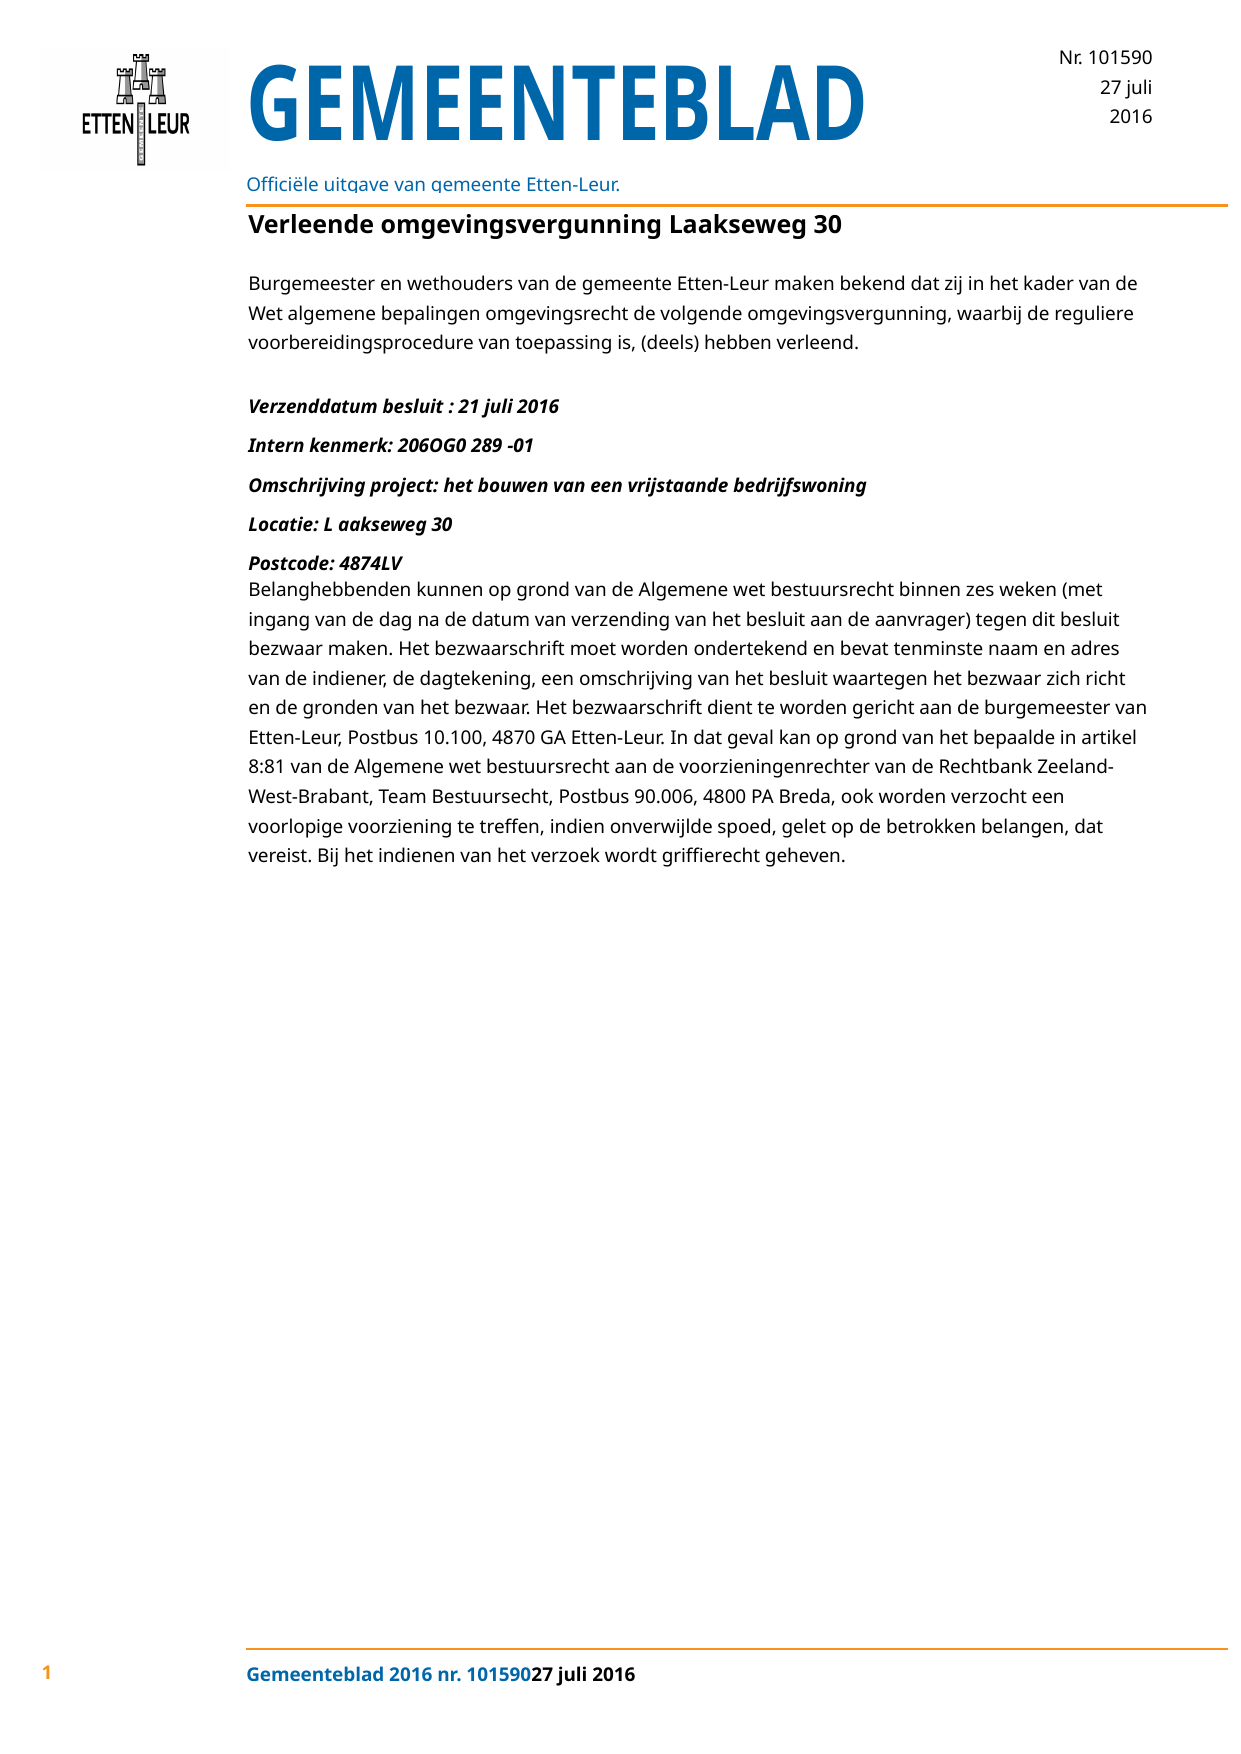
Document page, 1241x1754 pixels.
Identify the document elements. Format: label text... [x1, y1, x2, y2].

text Intern kenmerk: 206OG0 289 -01 [248, 433, 1152, 458]
text Verleende omgevingsvergunning Laakseweg 30 [248, 207, 1152, 241]
text Verzenddatum besluit : 21 juli 2016 [248, 393, 1152, 419]
text Postcode: 4874LV [248, 551, 1152, 576]
text Omschrijving project: het bouwen van een vrijstaande bedrijfswoning [248, 472, 1152, 498]
picture [41, 47, 231, 172]
text Burgemeester en wethouders van de gemeente Etten-Leur maken bekend dat zij in het kader van de Wet algemene bepalingen omgevingsrecht de volgende omgevingsvergunning, waarbij de reguliere voorbereidingsprocedure van toepassing is, (deels) hebben verleend. [248, 270, 1152, 355]
text Locatie: L aakseweg 30 [248, 511, 1152, 537]
text Belanghebbenden kunnen op grond van de Algemene wet bestuursrecht binnen zes weken (met ingang van de dag na de datum van verzending van het besluit aan de aanvrager) tegen dit besluit bezwaar maken. Het bezwaarschrift moet worden ondertekend en bevat tenminste naam en adres van de indiener, de dagtekening, een omschrijving van het besluit waartegen het bezwaar zich richt en de gronden van het bezwaar. Het bezwaarschrift dient te worden gericht aan de burgemeester van Etten-Leur, Postbus 10.100, 4870 GA Etten-Leur. In dat geval kan op grond van het bepaalde in artikel 8:81 van de Algemene wet bestuursrecht aan de voorzieningenrechter van de Rechtbank Zeeland-West-Brabant, Team Bestuursecht, Postbus 90.006, 4800 PA Breda, ook worden verzocht een voorlopige voorziening te treffen, indien onverwijlde spoed, gelet op de betrokken belangen, dat vereist. Bij het indienen van het verzoek wordt griffierecht geheven. [248, 576, 1152, 868]
